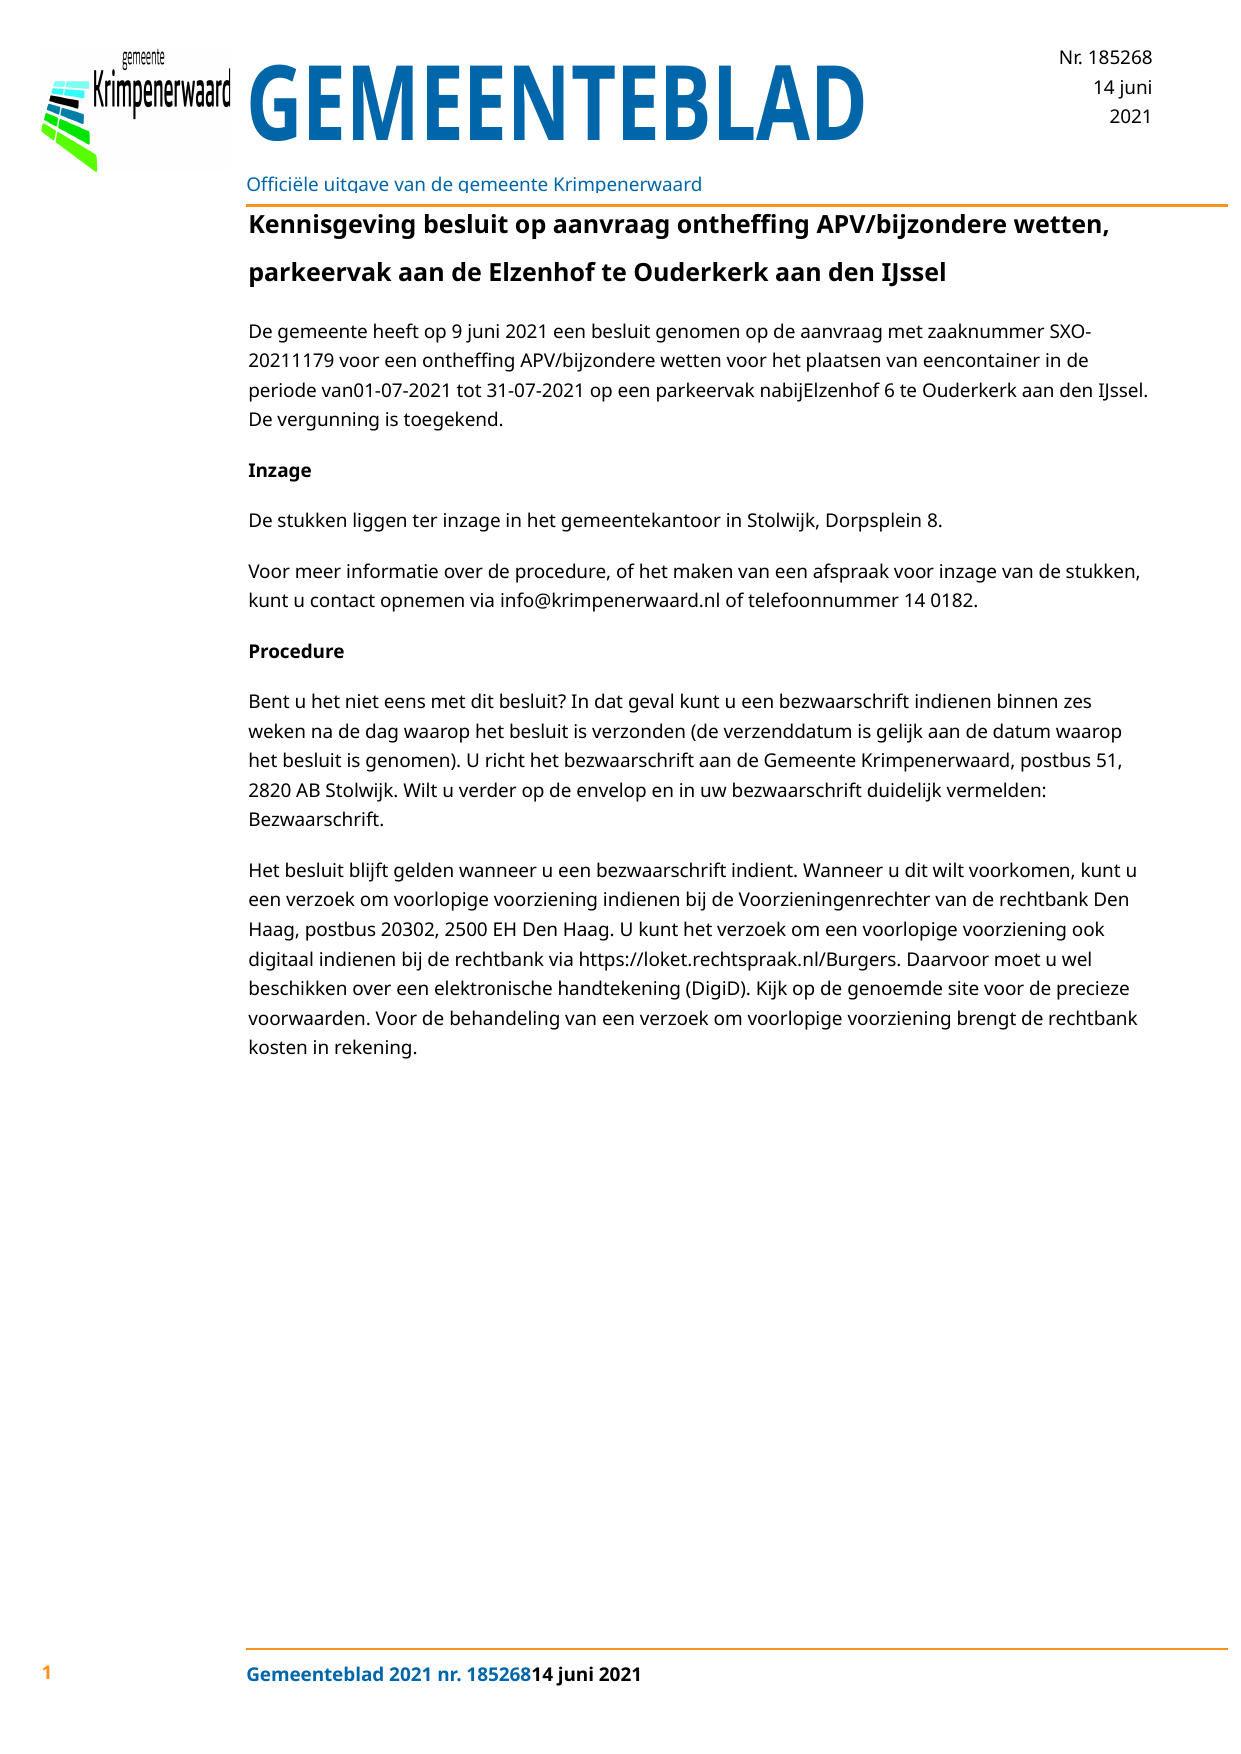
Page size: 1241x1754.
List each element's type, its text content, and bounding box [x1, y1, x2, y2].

text Bent u het niet eens met dit besluit? In dat geval kunt u een bezwaarschrift indienen binnen zes weken na de dag waarop het besluit is verzonden (de verzenddatum is gelijk aan de datum waarop het besluit is genomen). U richt het bezwaarschrift aan de Gemeente Krimpenerwaard, postbus 51, 2820 AB Stolwijk. Wilt u verder op de envelop en in uw bezwaarschrift duidelijk vermelden: Bezwaarschrift. [248, 688, 1152, 832]
text Kennisgeving besluit op aanvraag ontheffing APV/bijzondere wetten, parkeervak aan de Elzenhof te Ouderkerk aan den IJssel [248, 207, 1152, 288]
text Inzage [248, 457, 1152, 483]
text Procedure [248, 638, 1152, 664]
text Het besluit blijft gelden wanneer u een bezwaarschrift indient. Wanneer u dit wilt voorkomen, kunt u een verzoek om voorlopige voorziening indienen bij de Voorzieningenrechter van de rechtbank Den Haag, postbus 20302, 2500 EH Den Haag. U kunt het verzoek om een voorlopige voorziening ook digitaal indienen bij de rechtbank via https://loket.rechtspraak.nl/Burgers. Daarvoor moet u wel beschikken over een elektronische handtekening (DigiD). Kijk op de genoemde site voor de precieze voorwaarden. Voor de behandeling van een verzoek om voorlopige voorziening brengt de rechtbank kosten in rekening. [248, 857, 1152, 1060]
text De stukken liggen ter inzage in het gemeentekantoor in Stolwijk, Dorpsplein 8. [248, 507, 1152, 533]
picture [41, 47, 231, 172]
text De gemeente heeft op 9 juni 2021 een besluit genomen op de aanvraag met zaaknummer SXO-20211179 voor een ontheffing APV/bijzondere wetten voor het plaatsen van eencontainer in de periode van01-07-2021 tot 31-07-2021 op een parkeervak nabijElzenhof 6 te Ouderkerk aan den IJssel. De vergunning is toegekend. [248, 318, 1152, 432]
text Voor meer informatie over de procedure, of het maken van een afspraak voor inzage van de stukken, kunt u contact opnemen via info@krimpenerwaard.nl of telefoonnummer 14 0182. [248, 558, 1152, 613]
